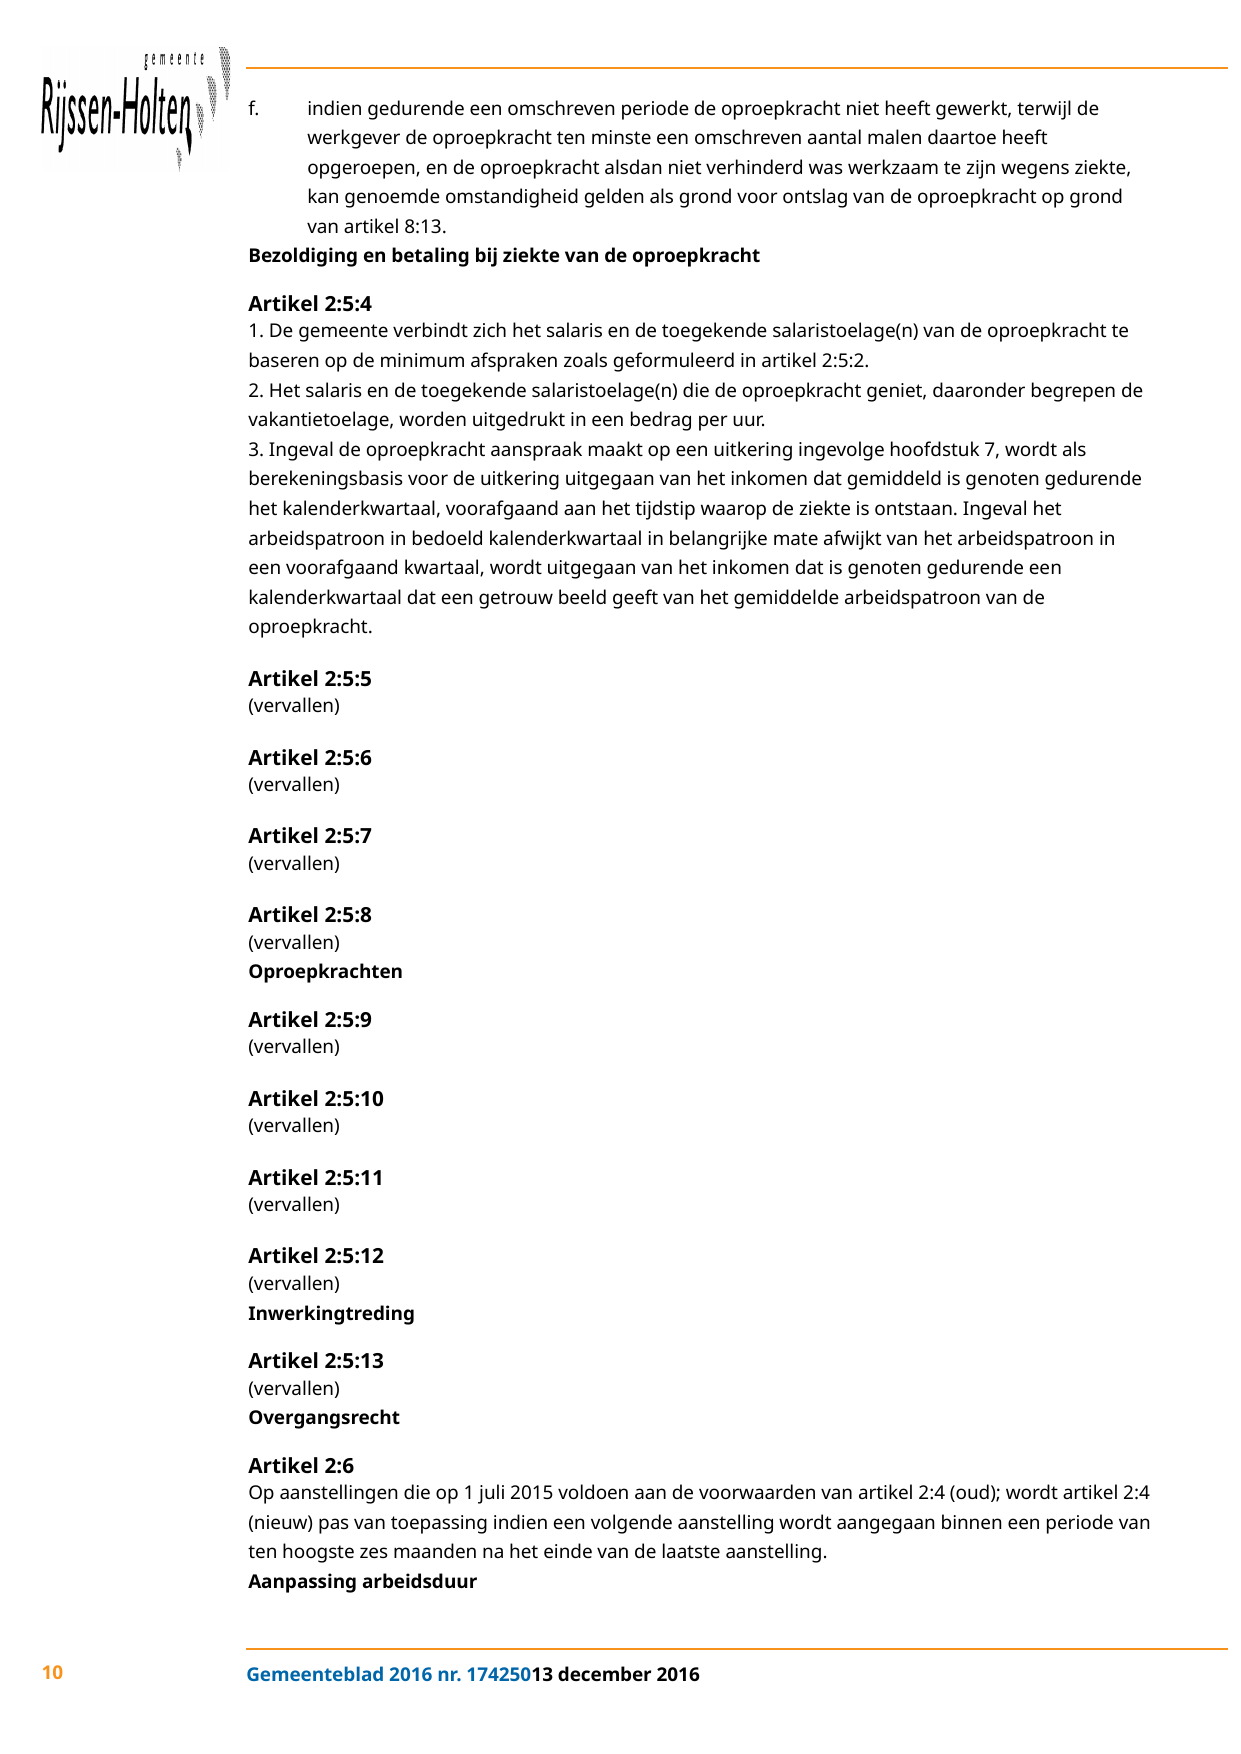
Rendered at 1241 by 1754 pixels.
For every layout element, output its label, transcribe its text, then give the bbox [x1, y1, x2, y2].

text 3. Ingeval de oproepkracht aanspraak maakt op een uitkering ingevolge hoofdstuk 7, wordt als berekeningsbasis voor de uitkering uitgegaan van het inkomen dat gemiddeld is genoten gedurende het kalenderkwartaal, voorafgaand aan het tijdstip waarop de ziekte is ontstaan. Ingeval het arbeidspatroon in bedoeld kalenderkwartaal in belangrijke mate afwijkt van het arbeidspatroon in een voorafgaand kwartaal, wordt uitgegaan van het inkomen dat is genoten gedurende een kalenderkwartaal dat een getrouw beeld geeft van het gemiddelde arbeidspatroon van de oproepkracht. [248, 436, 1152, 639]
text Bezoldiging en betaling bij ziekte van de oproepkracht [248, 243, 1152, 268]
text Artikel 2:5:5 [248, 664, 1152, 692]
text Artikel 2:6 [248, 1451, 1152, 1479]
text (vervallen) [248, 771, 1152, 797]
text Artikel 2:5:10 [248, 1084, 1152, 1112]
list indien gedurende een omschreven periode de oproepkracht niet heeft gewerkt, terwijl de werkgever de oproepkracht ten minste een omschreven aantal malen daartoe heeft opgeroepen, en de oproepkracht alsdan niet verhinderd was werkzaam te zijn wegens ziekte, kan genoemde omstandigheid gelden als grond voor ontslag van de oproepkracht op grond van artikel 8:13. [248, 95, 1152, 239]
text Oproepkrachten [248, 958, 1152, 984]
picture [41, 47, 231, 172]
text (vervallen) [248, 1375, 1152, 1400]
text (vervallen) [248, 1191, 1152, 1217]
text Artikel 2:5:4 [248, 289, 1152, 318]
text 2. Het salaris en de toegekende salaristoelage(n) die de oproepkracht geniet, daaronder begrepen de vakantietoelage, worden uitgedrukt in een bedrag per uur. [248, 377, 1152, 432]
text 1. De gemeente verbindt zich het salaris en de toegekende salaristoelage(n) van de oproepkracht te baseren op de minimum afspraken zoals geformuleerd in artikel 2:5:2. [248, 318, 1152, 373]
text (vervallen) [248, 1270, 1152, 1296]
text Artikel 2:5:13 [248, 1346, 1152, 1375]
text (vervallen) [248, 1033, 1152, 1059]
text Artikel 2:5:7 [248, 822, 1152, 850]
text Artikel 2:5:9 [248, 1005, 1152, 1033]
text Artikel 2:5:11 [248, 1163, 1152, 1191]
text Artikel 2:5:12 [248, 1242, 1152, 1270]
text Overgangsrecht [248, 1404, 1152, 1430]
text (vervallen) [248, 850, 1152, 876]
text Aanpassing arbeidsduur [248, 1568, 1152, 1594]
text Op aanstellingen die op 1 juli 2015 voldoen aan de voorwaarden van artikel 2:4 (oud); wordt artikel 2:4 (nieuw) pas van toepassing indien een volgende aanstelling wordt aangegaan binnen een periode van ten hoogste zes maanden na het einde van de laatste aanstelling. [248, 1479, 1152, 1564]
text Artikel 2:5:6 [248, 743, 1152, 771]
text (vervallen) [248, 1112, 1152, 1138]
text Inwerkingtreding [248, 1300, 1152, 1325]
text (vervallen) [248, 692, 1152, 718]
text (vervallen) [248, 929, 1152, 955]
text Artikel 2:5:8 [248, 901, 1152, 929]
